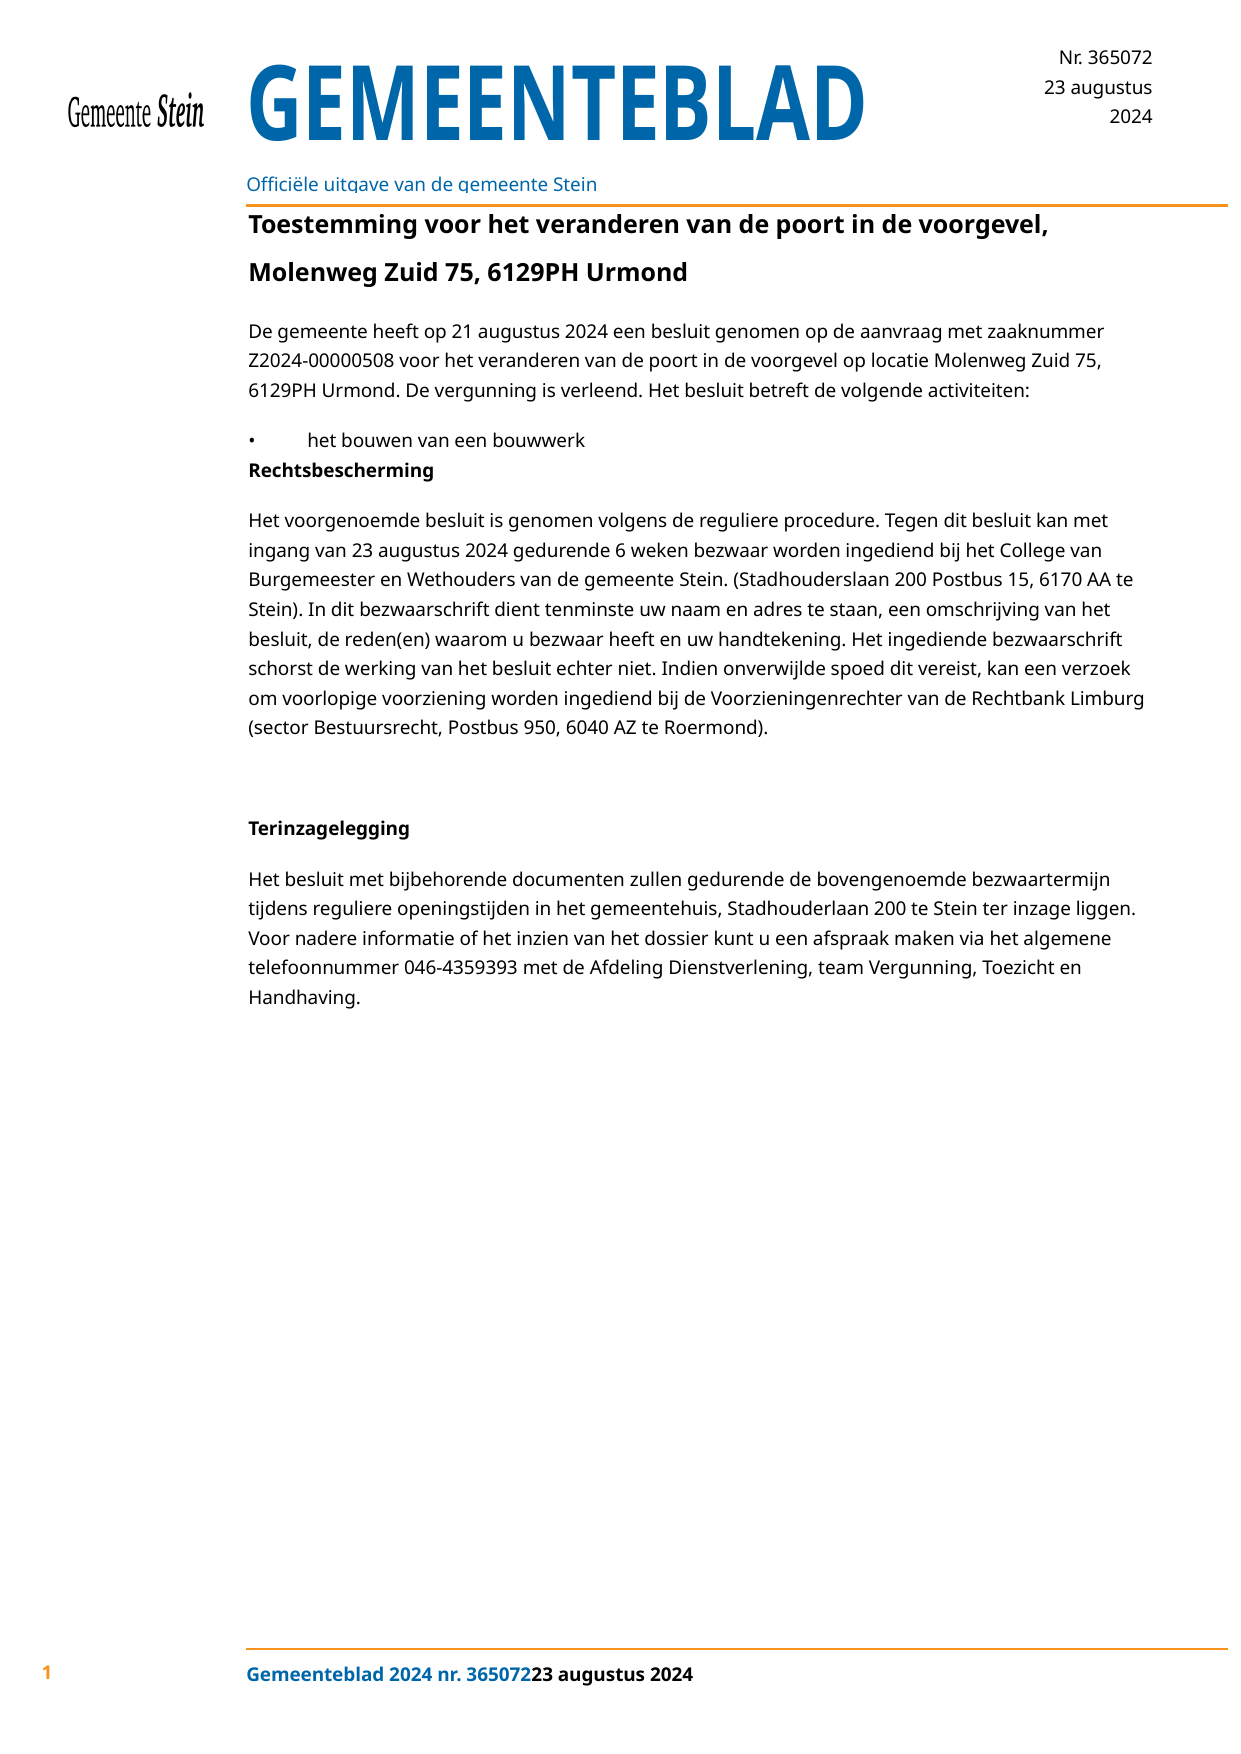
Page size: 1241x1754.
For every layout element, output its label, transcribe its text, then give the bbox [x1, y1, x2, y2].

picture [41, 47, 231, 172]
text De gemeente heeft op 21 augustus 2024 een besluit genomen op de aanvraag met zaaknummer Z2024-00000508 voor het veranderen van de poort in de voorgevel op locatie Molenweg Zuid 75, 6129PH Urmond. De vergunning is verleend. Het besluit betreft de volgende activiteiten: [248, 318, 1152, 403]
text Het besluit met bijbehorende documenten zullen gedurende de bovengenoemde bezwaartermijn tijdens reguliere openingstijden in het gemeentehuis, Stadhouderlaan 200 te Stein ter inzage liggen. Voor nadere informatie of het inzien van het dossier kunt u een afspraak maken via het algemene telefoonnummer 046-4359393 met de Afdeling Dienstverlening, team Vergunning, Toezicht en Handhaving. [248, 866, 1152, 1010]
text Toestemming voor het veranderen van de poort in de voorgevel, Molenweg Zuid 75, 6129PH Urmond [248, 207, 1152, 288]
text Het voorgenoemde besluit is genomen volgens de reguliere procedure. Tegen dit besluit kan met ingang van 23 augustus 2024 gedurende 6 weken bezwaar worden ingediend bij het College van Burgemeester en Wethouders van de gemeente Stein. (Stadhouderslaan 200 Postbus 15, 6170 AA te Stein). In dit bezwaarschrift dient tenminste uw naam en adres te staan, een omschrijving van het besluit, de reden(en) waarom u bezwaar heeft en uw handtekening. Het ingediende bezwaarschrift schorst de werking van het besluit echter niet. Indien onverwijlde spoed dit vereist, kan een verzoek om voorlopige voorziening worden ingediend bij de Voorzieningenrechter van de Rechtbank Limburg (sector Bestuursrecht, Postbus 950, 6040 AZ te Roermond). [248, 507, 1152, 740]
text Terinzagelegging [248, 815, 1152, 841]
text Rechtsbescherming [248, 457, 1152, 483]
list het bouwen van een bouwwerk [248, 427, 1152, 453]
